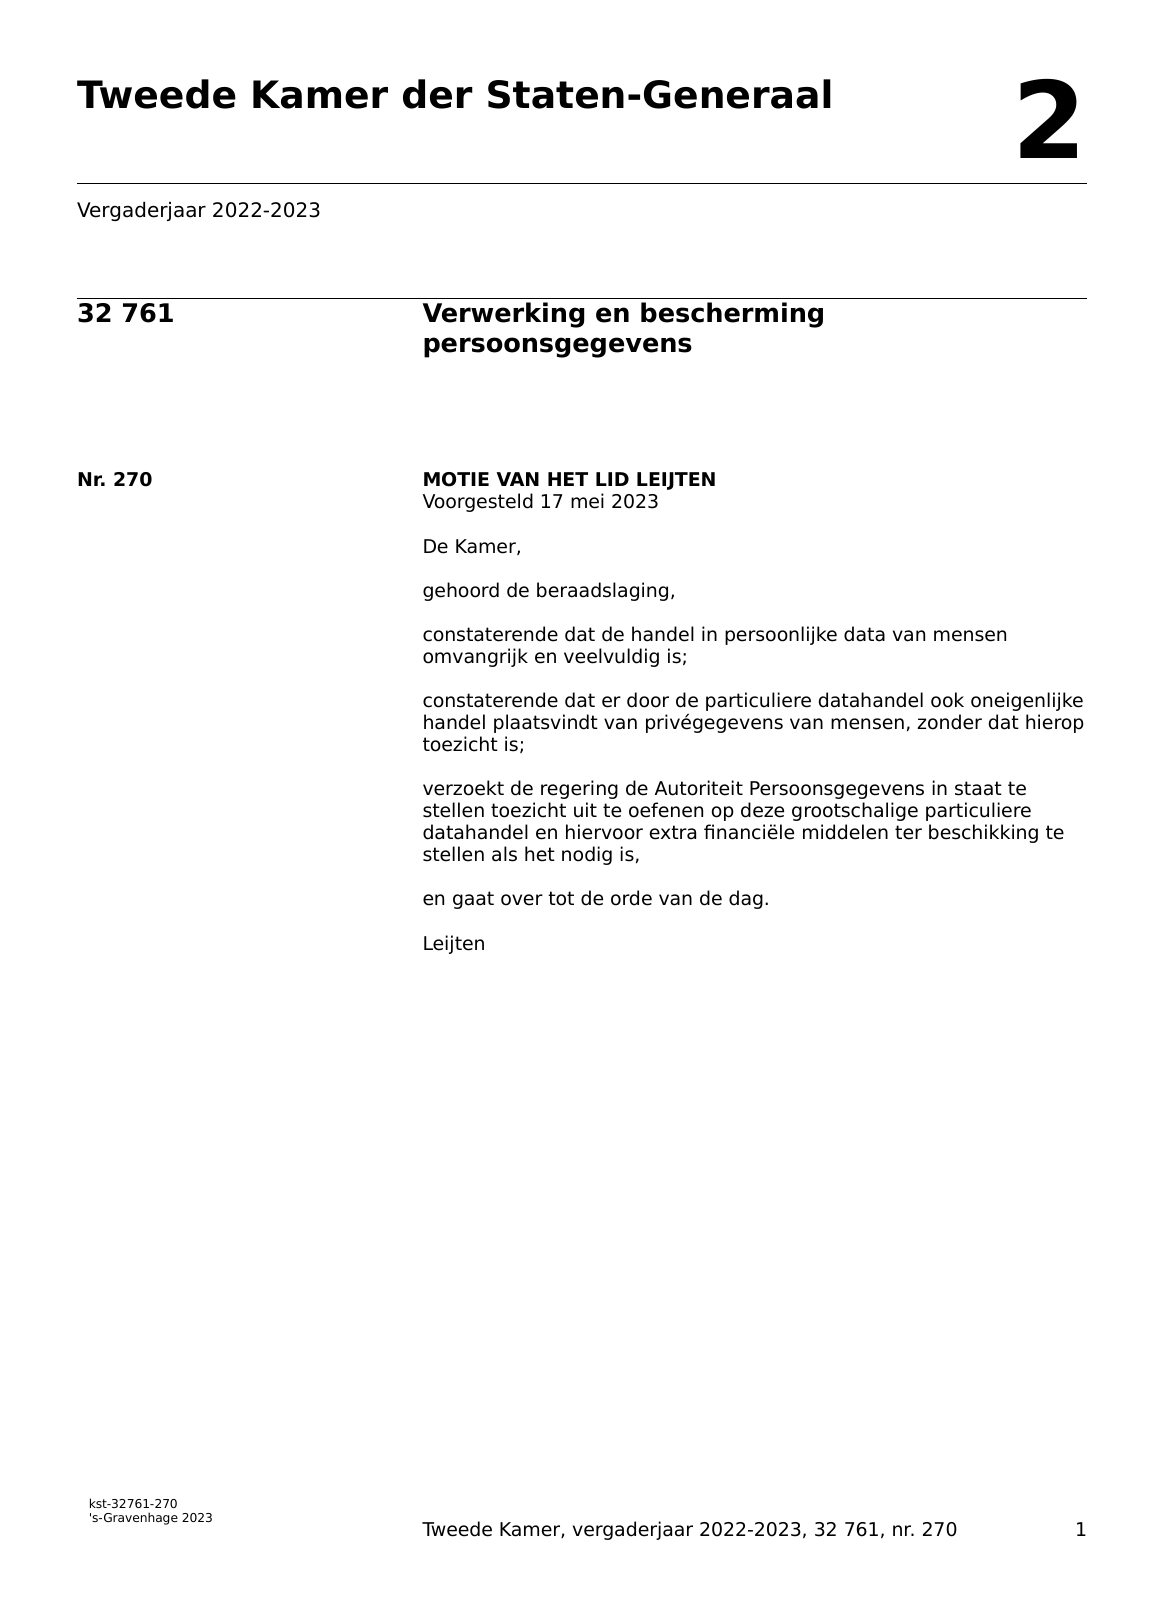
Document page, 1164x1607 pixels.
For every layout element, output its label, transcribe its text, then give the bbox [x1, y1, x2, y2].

subtitle 32 761 Verwerking en bescherming persoonsgegevens [77, 299, 1087, 358]
subtitle Nr. 270 MOTIE VAN HET LID LEIJTEN [77, 469, 1087, 491]
text De Kamer, [422, 536, 1087, 557]
text en gaat over tot de orde van de dag. [422, 888, 1087, 910]
text Voorgesteld 17 mei 2023 [422, 491, 1087, 513]
text constaterende dat er door de particuliere datahandel ook oneigenlijke handel plaatsvindt van privégegevens van mensen, zonder dat hierop toezicht is; [422, 690, 1087, 756]
table_cell Vergaderjaar 2022-2023 [77, 184, 1087, 298]
text verzoekt de regering de Autoriteit Persoonsgegevens in staat te stellen toezicht uit te oefenen op deze grootschalige particuliere datahandel en hiervoor extra financiële middelen ter beschikking te stellen als het nodig is, [422, 778, 1087, 866]
text constaterende dat de handel in persoonlijke data van mensen omvangrijk en veelvuldig is; [422, 624, 1087, 668]
text 's-Gravenhage 2023 [88, 1511, 323, 1525]
text Leijten [422, 932, 1087, 954]
table_header Tweede Kamer der Staten-Generaal [77, 59, 886, 183]
text gehoord de beraadslaging, [422, 580, 1087, 602]
table_header 2 [886, 59, 1087, 183]
text kst-32761-270 [88, 1497, 323, 1511]
